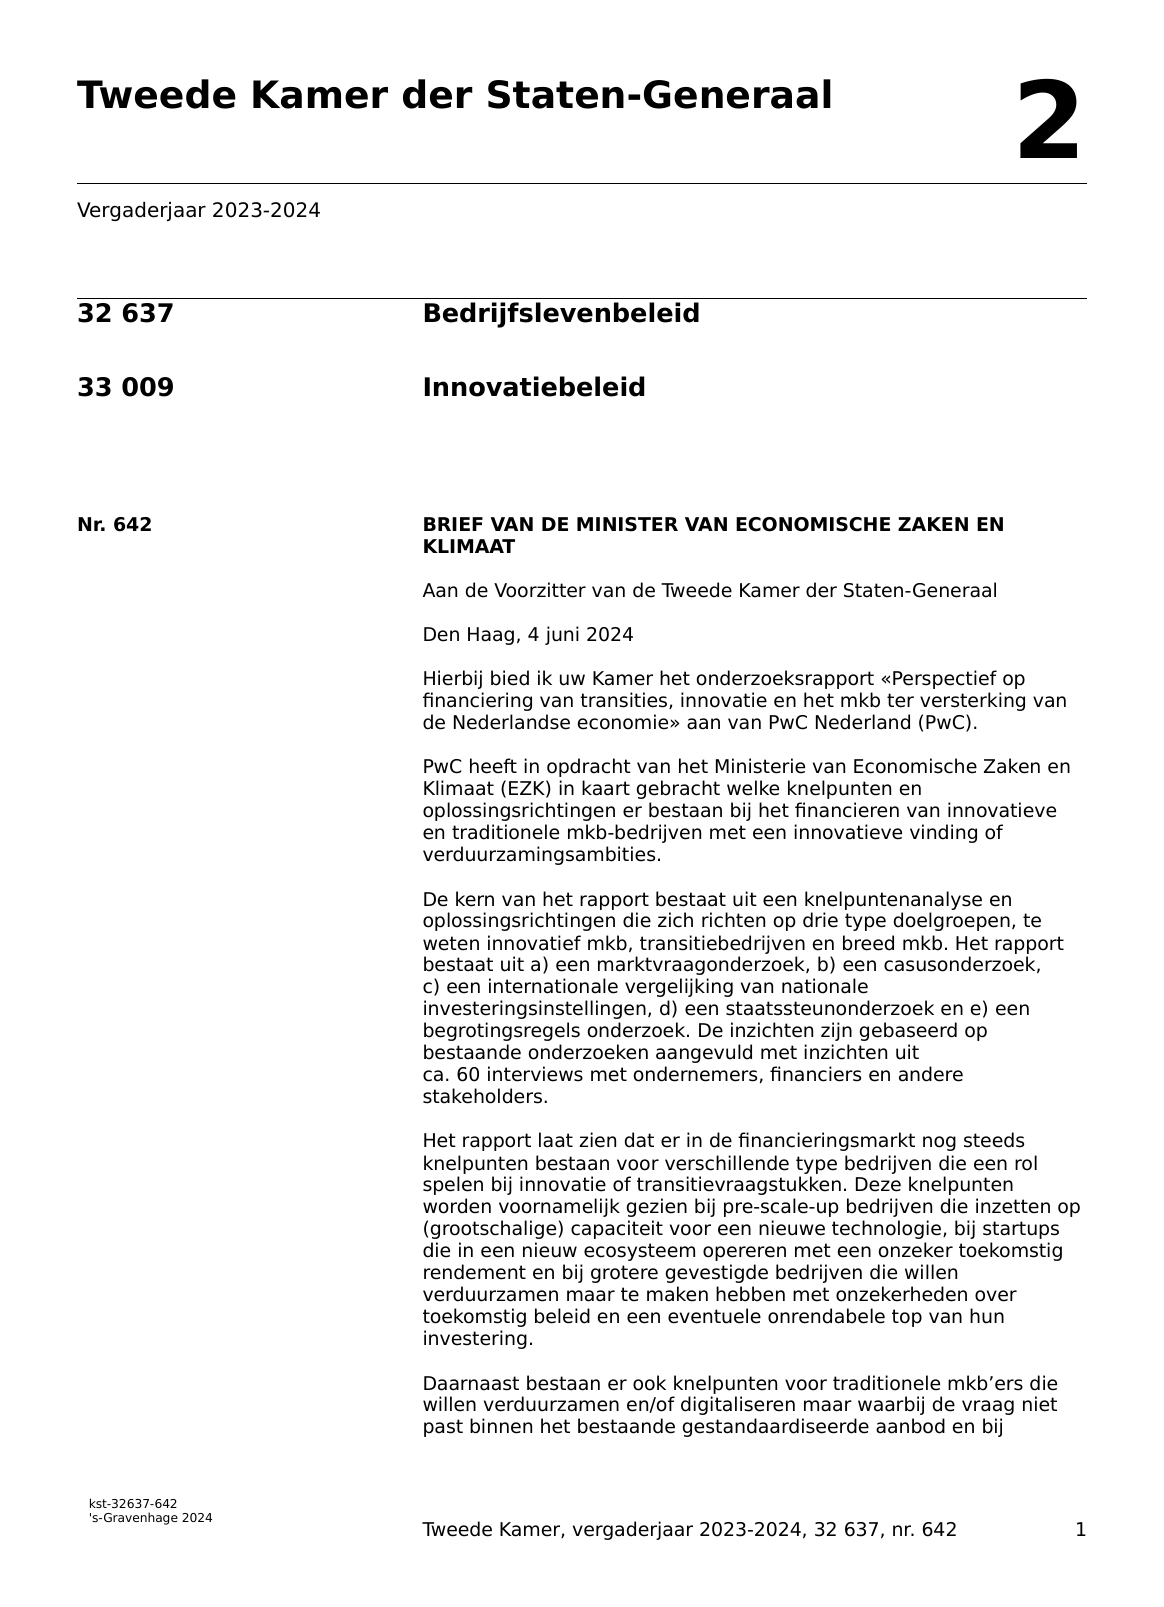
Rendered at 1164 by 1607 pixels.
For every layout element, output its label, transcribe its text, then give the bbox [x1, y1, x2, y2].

table_header 2 [886, 59, 1087, 183]
text kst-32637-642 [88, 1497, 323, 1511]
subtitle 32 637 Bedrijfslevenbeleid [77, 299, 1087, 329]
table_header Tweede Kamer der Staten-Generaal [77, 59, 886, 183]
subtitle Nr. 642 BRIEF VAN DE MINISTER VAN ECONOMISCHE ZAKEN EN KLIMAAT [77, 514, 1087, 558]
text 's-Gravenhage 2024 [88, 1511, 323, 1525]
text Aan de Voorzitter van de Tweede Kamer der Staten-Generaal [422, 580, 1087, 602]
text Den Haag, 4 juni 2024 [422, 624, 1087, 646]
text Hierbij bied ik uw Kamer het onderzoeksrapport «Perspectief op financiering van transities, innovatie en het mkb ter versterking van de Nederlandse economie» aan van PwC Nederland (PwC). [422, 668, 1087, 734]
text Het rapport laat zien dat er in de financieringsmarkt nog steeds knelpunten bestaan voor verschillende type bedrijven die een rol spelen bij innovatie of transitievraagstukken. Deze knelpunten worden voornamelijk gezien bij pre-scale-up bedrijven die inzetten op (grootschalige) capaciteit voor een nieuwe technologie, bij startups die in een nieuw ecosysteem opereren met een onzeker toekomstig rendement en bij grotere gevestigde bedrijven die willen verduurzamen maar te maken hebben met onzekerheden over toekomstig beleid en een eventuele onrendabele top van hun investering. [422, 1130, 1087, 1350]
text De kern van het rapport bestaat uit een knelpuntenanalyse en oplossingsrichtingen die zich richten op drie type doelgroepen, te weten innovatief mkb, transitiebedrijven en breed mkb. Het rapport bestaat uit a) een marktvraagonderzoek, b) een casusonderzoek, c) een internationale vergelijking van nationale investeringsinstellingen, d) een staatssteunonderzoek en e) een begrotingsregels onderzoek. De inzichten zijn gebaseerd op bestaande onderzoeken aangevuld met inzichten uit ca. 60 interviews met ondernemers, financiers en andere stakeholders. [422, 888, 1087, 1108]
subtitle 33 009 Innovatiebeleid [77, 373, 1087, 403]
text Daarnaast bestaan er ook knelpunten voor traditionele mkb’ers die willen verduurzamen en/of digitaliseren maar waarbij de vraag niet past binnen het bestaande gestandaardiseerde aanbod en bij [422, 1372, 1087, 1438]
table_cell Vergaderjaar 2023-2024 [77, 184, 1087, 298]
text PwC heeft in opdracht van het Ministerie van Economische Zaken en Klimaat (EZK) in kaart gebracht welke knelpunten en oplossingsrichtingen er bestaan bij het financieren van innovatieve en traditionele mkb-bedrijven met een innovatieve vinding of verduurzamingsambities. [422, 756, 1087, 866]
